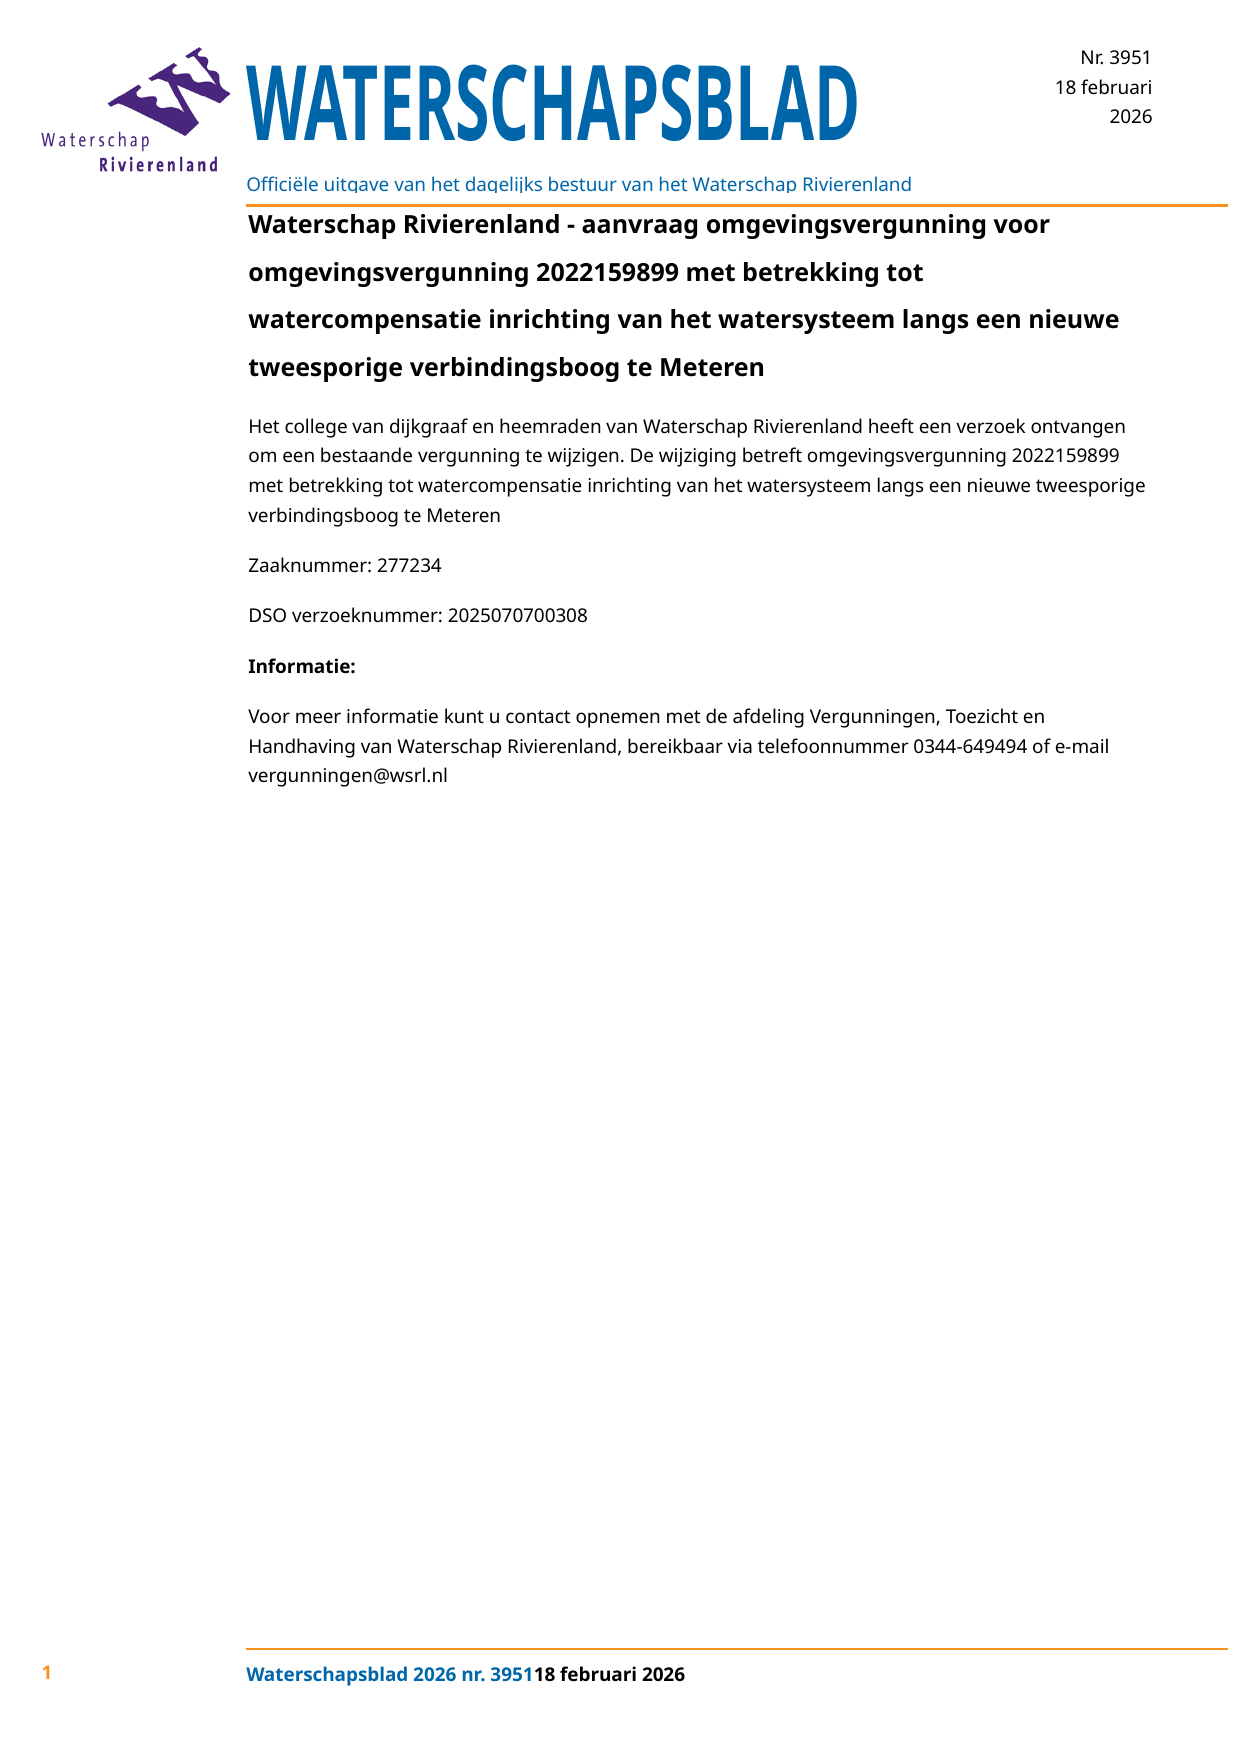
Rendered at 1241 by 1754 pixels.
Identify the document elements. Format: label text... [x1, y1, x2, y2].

text Zaaknummer: 277234 [248, 552, 1152, 578]
text Informatie: [248, 653, 1152, 679]
text Het college van dijkgraaf en heemraden van Waterschap Rivierenland heeft een verzoek ontvangen om een bestaande vergunning te wijzigen. De wijziging betreft omgevingsvergunning 2022159899 met betrekking tot watercompensatie inrichting van het watersysteem langs een nieuwe tweesporige verbindingsboog te Meteren [248, 413, 1152, 528]
text DSO verzoeknummer: 2025070700308 [248, 603, 1152, 628]
picture [41, 47, 231, 172]
text Waterschap Rivierenland - aanvraag omgevingsvergunning voor omgevingsvergunning 2022159899 met betrekking tot watercompensatie inrichting van het watersysteem langs een nieuwe tweesporige verbindingsboog te Meteren [248, 207, 1152, 384]
text Voor meer informatie kunt u contact opnemen met de afdeling Vergunningen, Toezicht en Handhaving van Waterschap Rivierenland, bereikbaar via telefoonnummer 0344-649494 of e-mail vergunningen@wsrl.nl [248, 703, 1152, 788]
